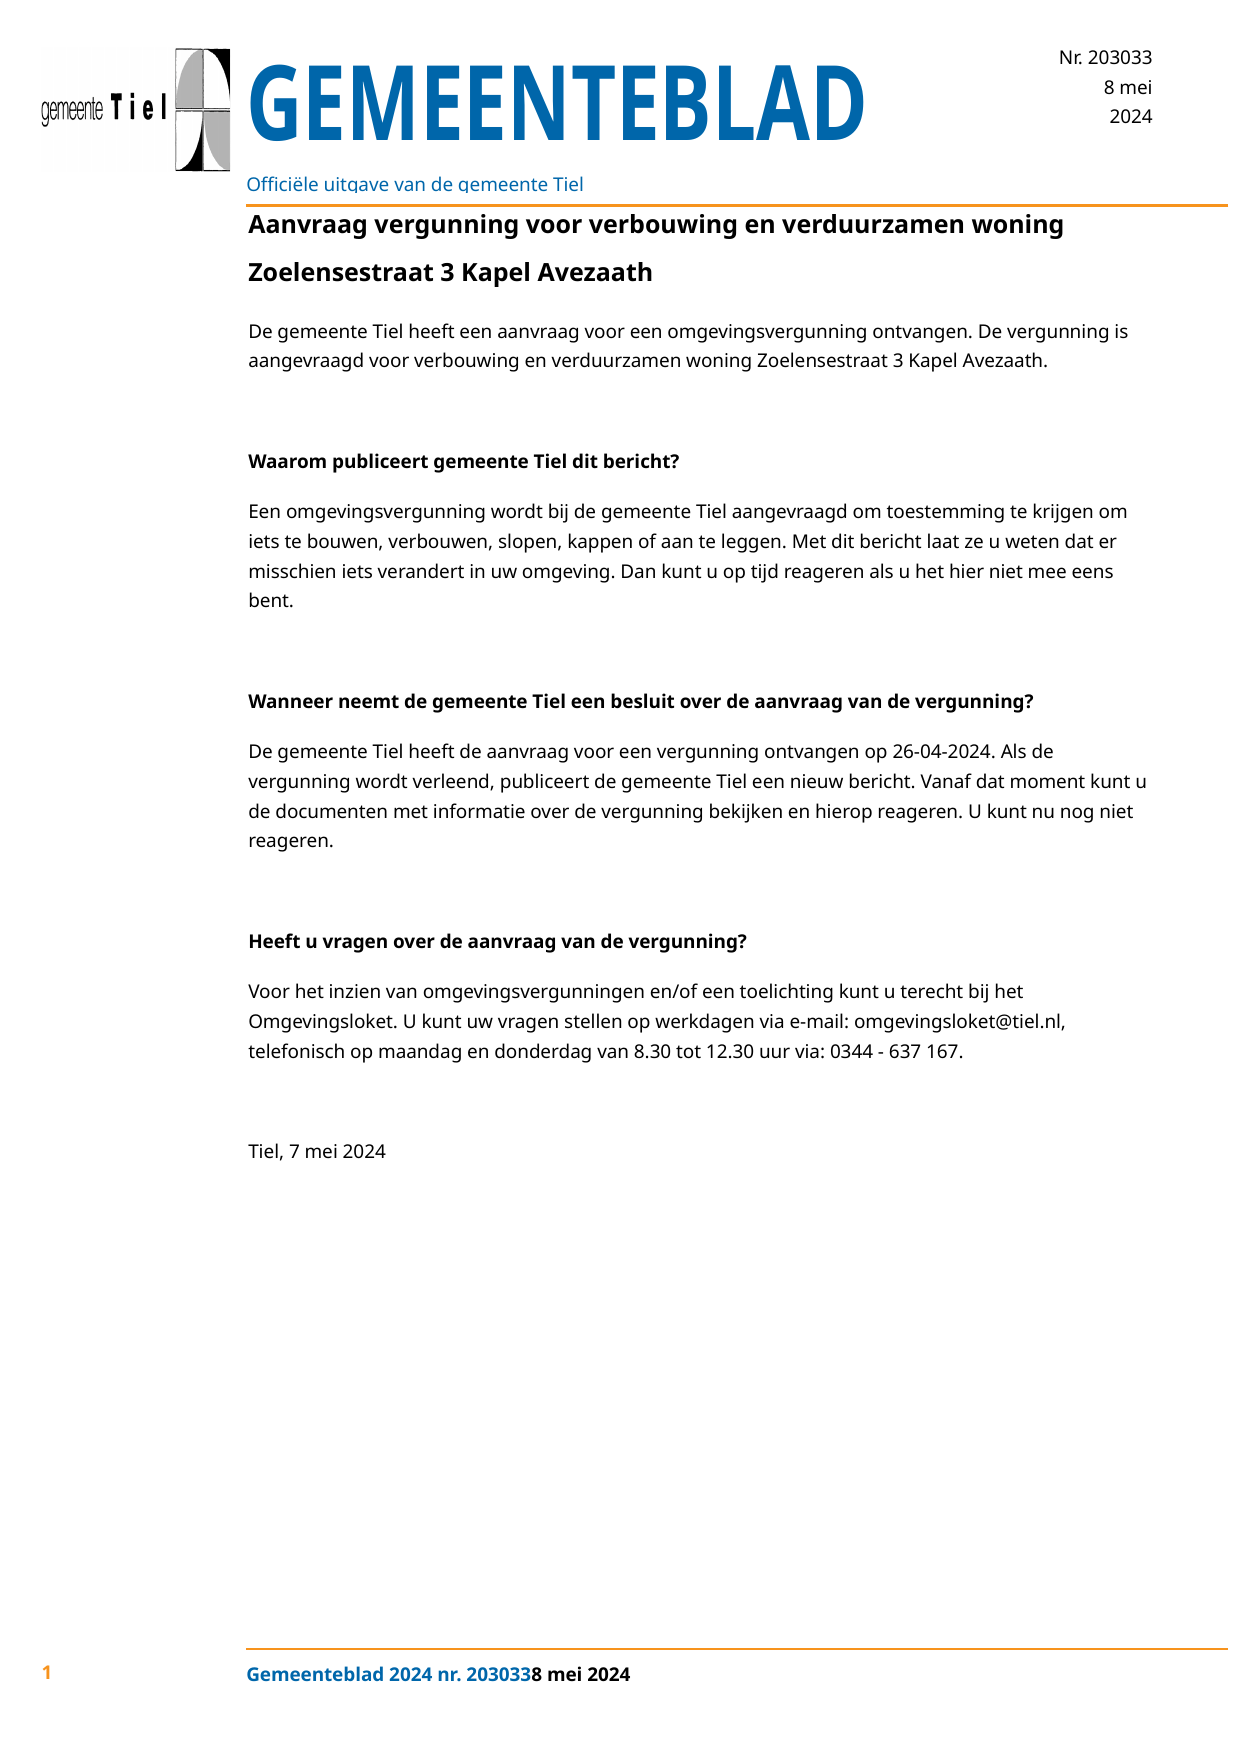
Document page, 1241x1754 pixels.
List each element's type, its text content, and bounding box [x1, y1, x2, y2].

text De gemeente Tiel heeft de aanvraag voor een vergunning ontvangen op 26-04-2024. Als de vergunning wordt verleend, publiceert de gemeente Tiel een nieuw bericht. Vanaf dat moment kunt u de documenten met informatie over de vergunning bekijken en hierop reageren. U kunt nu nog niet reageren. [248, 739, 1152, 853]
text Waarom publiceert gemeente Tiel dit bericht? [248, 448, 1152, 474]
text De gemeente Tiel heeft een aanvraag voor een omgevingsvergunning ontvangen. De vergunning is aangevraagd voor verbouwing en verduurzamen woning Zoelensestraat 3 Kapel Avezaath. [248, 318, 1152, 373]
text Voor het inzien van omgevingsvergunningen en/of een toelichting kunt u terecht bij het Omgevingsloket. U kunt uw vragen stellen op werkdagen via e-mail: omgevingsloket@tiel.nl, telefonisch op maandag en donderdag van 8.30 tot 12.30 uur via: 0344 - 637 167. [248, 979, 1152, 1064]
text Tiel, 7 mei 2024 [248, 1139, 1152, 1164]
text Een omgevingsvergunning wordt bij de gemeente Tiel aangevraagd om toestemming te krijgen om iets te bouwen, verbouwen, slopen, kappen of aan te leggen. Met dit bericht laat ze u weten dat er misschien iets verandert in uw omgeving. Dan kunt u op tijd reageren als u het hier niet mee eens bent. [248, 499, 1152, 613]
text Aanvraag vergunning voor verbouwing en verduurzamen woning Zoelensestraat 3 Kapel Avezaath [248, 207, 1152, 288]
text Wanneer neemt de gemeente Tiel een besluit over de aanvraag van de vergunning? [248, 688, 1152, 714]
picture [41, 47, 231, 172]
text Heeft u vragen over de aanvraag van de vergunning? [248, 928, 1152, 954]
